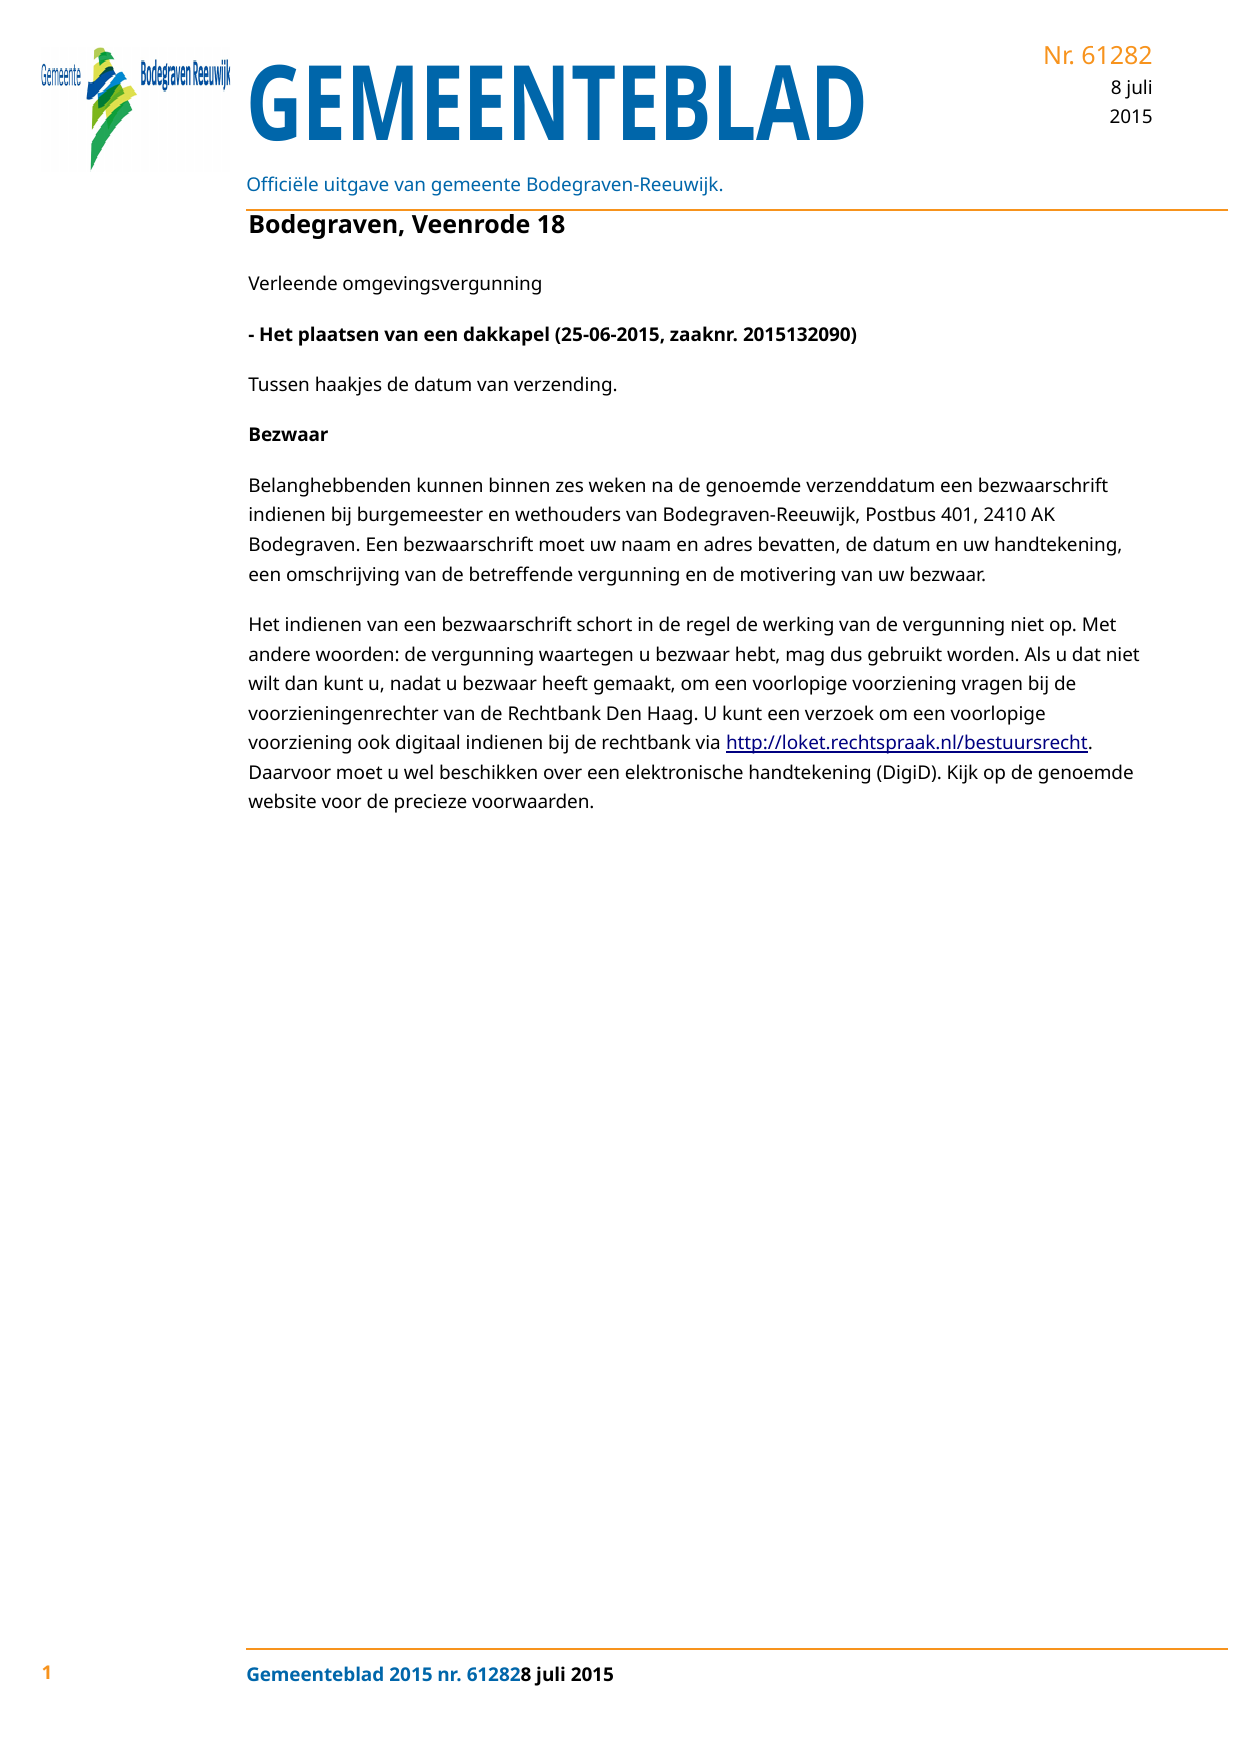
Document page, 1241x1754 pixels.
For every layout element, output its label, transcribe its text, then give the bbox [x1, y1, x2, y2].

text Het indienen van een bezwaarschrift schort in de regel de werking van de vergunning niet op. Met andere woorden: de vergunning waartegen u bezwaar hebt, mag dus gebruikt worden. Als u dat niet wilt dan kunt u, nadat u bezwaar heeft gemaakt, om een voorlopige voorziening vragen bij de voorzieningenrechter van de Rechtbank Den Haag. U kunt een verzoek om een voorlopige voorziening ook digitaal indienen bij de rechtbank via http://loket.rechtspraak.nl/bestuursrecht. Daarvoor moet u wel beschikken over een elektronische handtekening (DigiD). Kijk op de genoemde website voor de precieze voorwaarden. [248, 611, 1152, 814]
text Tussen haakjes de datum van verzending. [248, 371, 1152, 397]
text Bodegraven, Veenrode 18 [248, 211, 1152, 241]
text Verleende omgevingsvergunning [248, 270, 1152, 296]
picture [41, 47, 231, 172]
text Bezwaar [248, 422, 1152, 447]
text Belanghebbenden kunnen binnen zes weken na de genoemde verzenddatum een bezwaarschrift indienen bij burgemeester en wethouders van Bodegraven-Reeuwijk, Postbus 401, 2410 AK Bodegraven. Een bezwaarschrift moet uw naam en adres bevatten, de datum en uw handtekening, een omschrijving van de betreffende vergunning en de motivering van uw bezwaar. [248, 472, 1152, 586]
text - Het plaatsen van een dakkapel (25‑06‑2015, zaaknr. 2015132090) [248, 321, 1152, 346]
